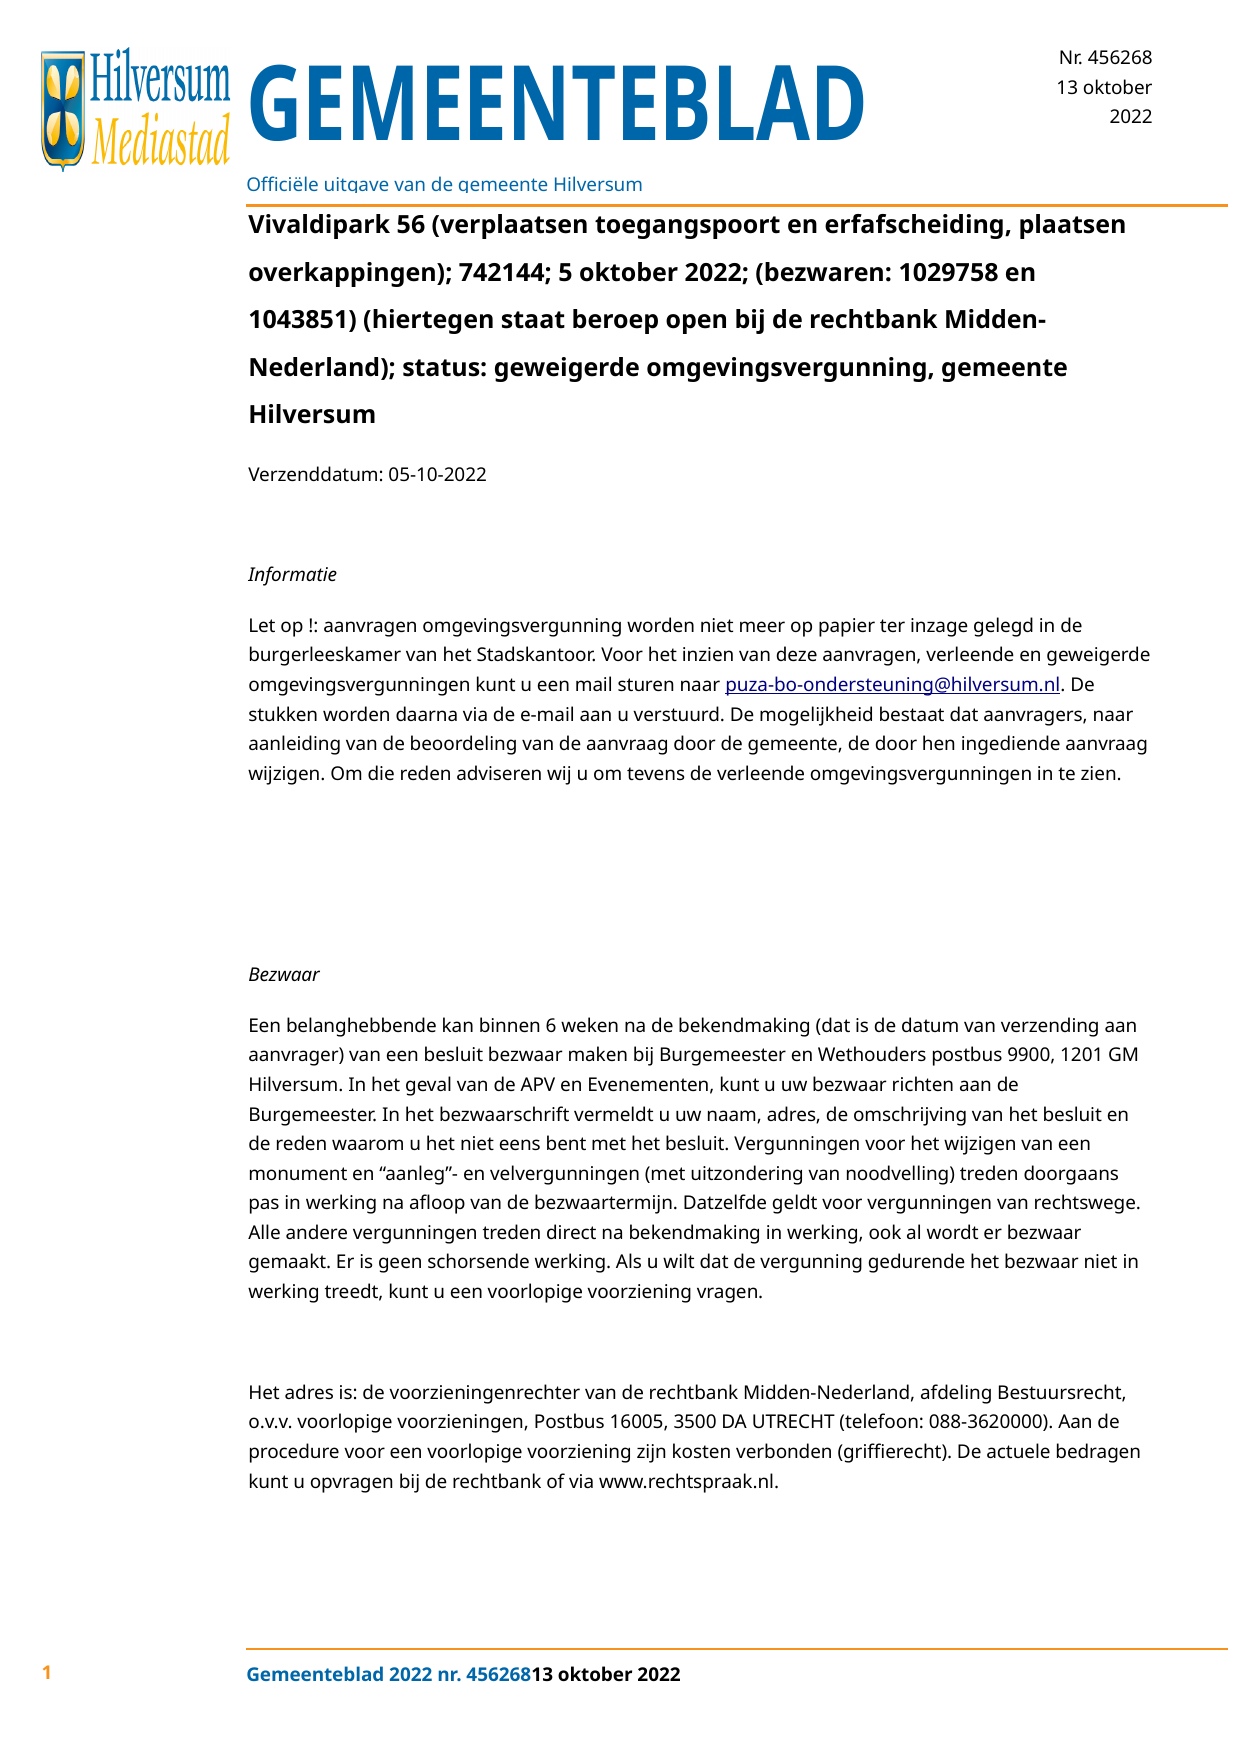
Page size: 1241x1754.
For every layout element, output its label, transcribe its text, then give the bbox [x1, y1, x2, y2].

text Let op !: aanvragen omgevingsvergunning worden niet meer op papier ter inzage gelegd in de burgerleeskamer van het Stadskantoor. Voor het inzien van deze aanvragen, verleende en geweigerde omgevingsvergunningen kunt u een mail sturen naar puza-bo-ondersteuning@hilversum.nl. De stukken worden daarna via de e-mail aan u verstuurd. De mogelijkheid bestaat dat aanvragers, naar aanleiding van de beoordeling van de aanvraag door de gemeente, de door hen ingediende aanvraag wijzigen. Om die reden adviseren wij u om tevens de verleende omgevingsvergunningen in te zien. [248, 612, 1152, 786]
text Een belanghebbende kan binnen 6 weken na de bekendmaking (dat is de datum van verzending aan aanvrager) van een besluit bezwaar maken bij Burgemeester en Wethouders postbus 9900, 1201 GM Hilversum. In het geval van de APV en Evenementen, kunt u uw bezwaar richten aan de Burgemeester. In het bezwaarschrift vermeldt u uw naam, adres, de omschrijving van het besluit en de reden waarom u het niet eens bent met het besluit. Vergunningen voor het wijzigen van een monument en “aanleg”- en velvergunningen (met uitzondering van noodvelling) treden doorgaans pas in werking na afloop van de bezwaartermijn. Datzelfde geldt voor vergunningen van rechtswege. Alle andere vergunningen treden direct na bekendmaking in werking, ook al wordt er bezwaar gemaakt. Er is geen schorsende werking. Als u wilt dat de vergunning gedurende het bezwaar niet in werking treedt, kunt u een voorlopige voorziening vragen. [248, 1012, 1152, 1304]
text Bezwaar [248, 962, 1152, 987]
text Vivaldipark 56 (verplaatsen toegangspoort en erfafscheiding, plaatsen overkappingen); 742144; 5 oktober 2022; (bezwaren: 1029758 en 1043851) (hiertegen staat beroep open bij de rechtbank Midden-Nederland); status: geweigerde omgevingsvergunning, gemeente Hilversum [248, 207, 1152, 431]
picture [41, 47, 231, 172]
text Het adres is: de voorzieningenrechter van de rechtbank Midden-Nederland, afdeling Bestuursrecht, o.v.v. voorlopige voorzieningen, Postbus 16005, 3500 DA UTRECHT (telefoon: 088-3620000). Aan de procedure voor een voorlopige voorziening zijn kosten verbonden (griffierecht). De actuele bedragen kunt u opvragen bij de rechtbank of via www.rechtspraak.nl. [248, 1379, 1152, 1493]
text Verzenddatum: 05-10-2022 [248, 461, 1152, 486]
text Informatie [248, 562, 1152, 587]
